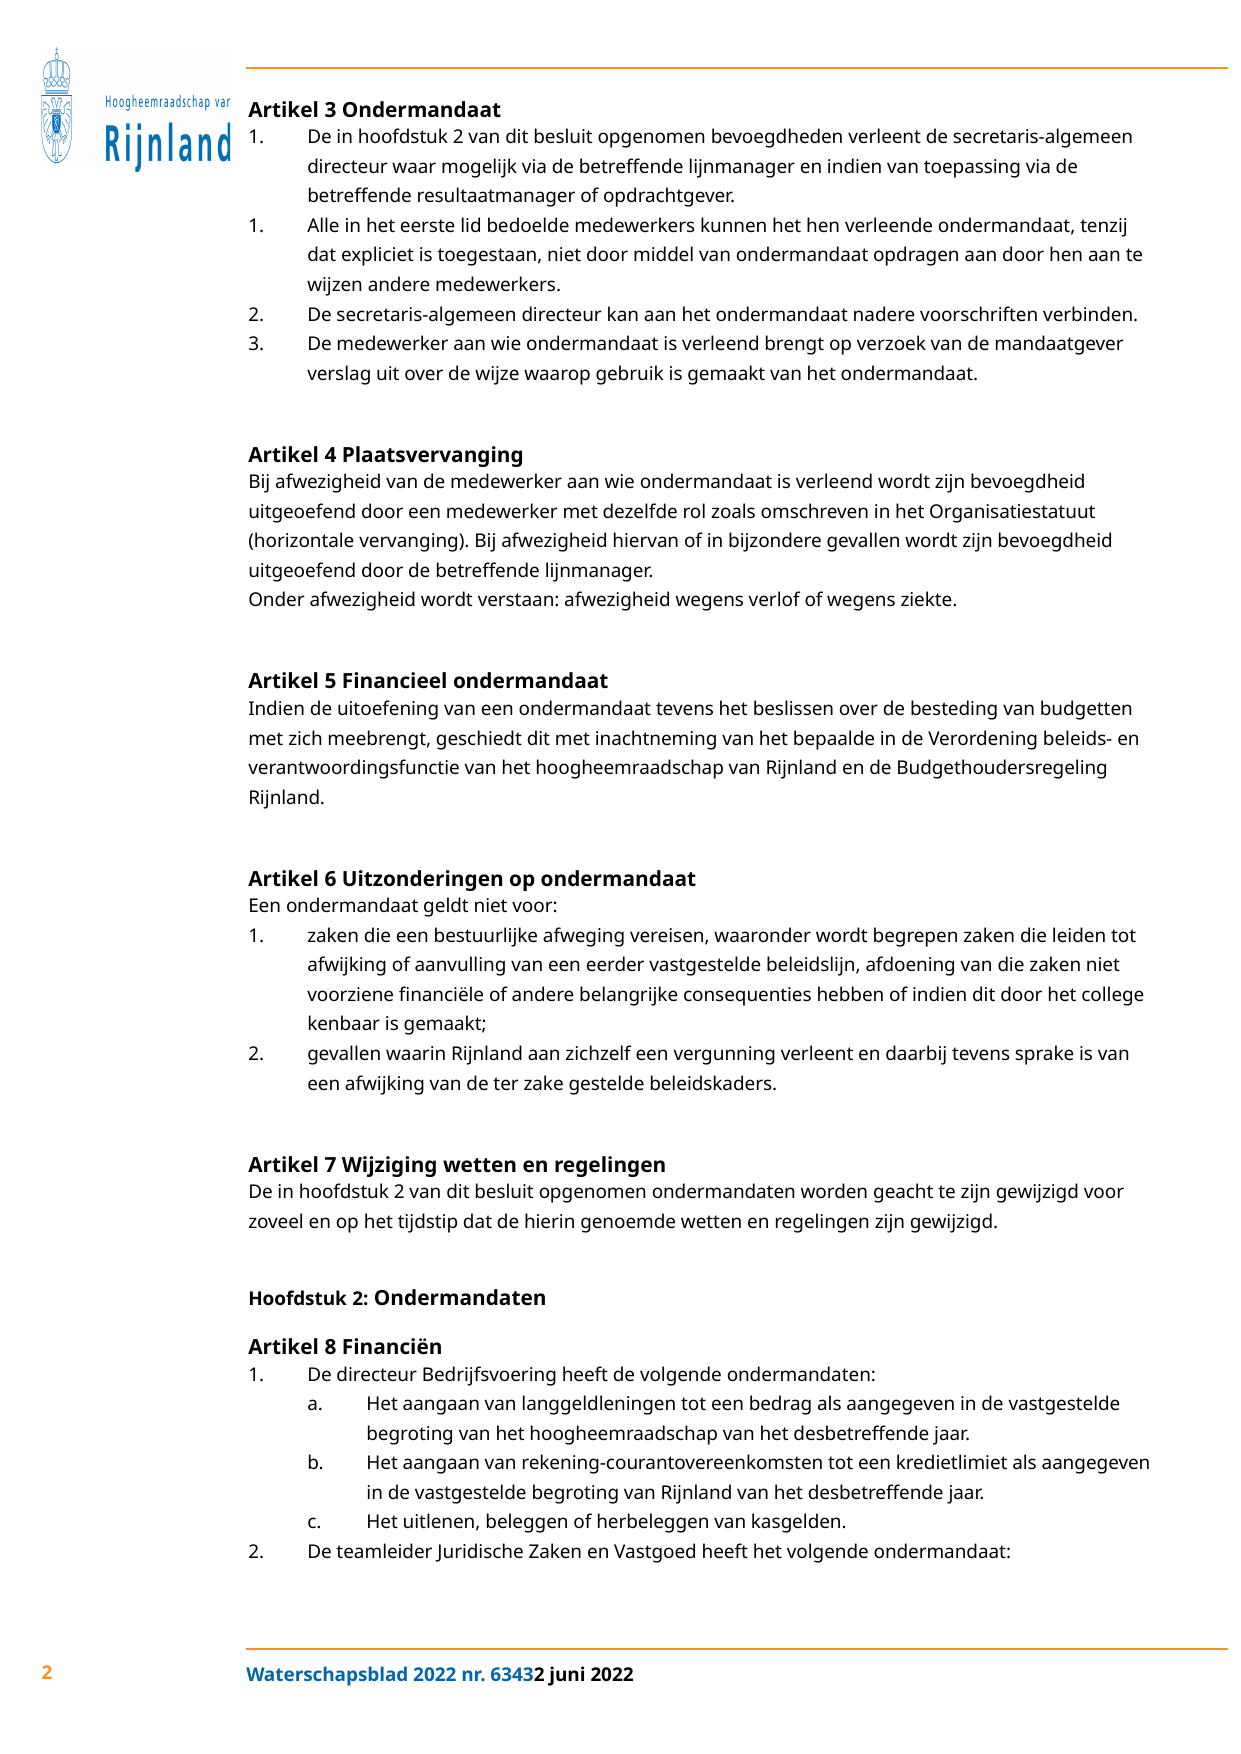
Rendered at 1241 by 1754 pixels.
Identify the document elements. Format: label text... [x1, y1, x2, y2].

text De in hoofdstuk 2 van dit besluit opgenomen ondermandaten worden geacht te zijn gewijzigd voor zoveel en op het tijdstip dat de hierin genoemde wetten en regelingen zijn gewijzigd. [248, 1178, 1152, 1233]
list Het aangaan van rekening-courantovereenkomsten tot een kredietlimiet als aangegeven in de vastgestelde begroting van Rijnland van het desbetreffende jaar. [307, 1449, 1152, 1505]
picture [41, 47, 231, 172]
list zaken die een bestuurlijke afweging vereisen, waaronder wordt begrepen zaken die leiden tot afwijking of aanvulling van een eerder vastgestelde beleidslijn, afdoening van die zaken niet voorziene financiële of andere belangrijke consequenties hebben of indien dit door het college kenbaar is gemaakt; [248, 922, 1152, 1036]
list De medewerker aan wie ondermandaat is verleend brengt op verzoek van de mandaatgever verslag uit over de wijze waarop gebruik is gemaakt van het ondermandaat. [248, 330, 1152, 386]
list Het uitlenen, beleggen of herbeleggen van kasgelden. [307, 1509, 1152, 1534]
list De teamleider Juridische Zaken en Vastgoed heeft het volgende ondermandaat: [248, 1538, 1152, 1564]
list De in hoofdstuk 2 van dit besluit opgenomen bevoegdheden verleent de secretaris-algemeen directeur waar mogelijk via de betreffende lijnmanager en indien van toepassing via de betreffende resultaatmanager of opdrachtgever. [248, 123, 1152, 208]
list De directeur Bedrijfsvoering heeft de volgende ondermandaten: [248, 1361, 1152, 1386]
text Onder afwezigheid wordt verstaan: afwezigheid wegens verlof of wegens ziekte. [248, 587, 1152, 612]
text Bij afwezigheid van de medewerker aan wie ondermandaat is verleend wordt zijn bevoegdheid uitgeoefend door een medewerker met dezelfde rol zoals omschreven in het Organisatiestatuut (horizontale vervanging). Bij afwezigheid hiervan of in bijzondere gevallen wordt zijn bevoegdheid uitgeoefend door de betreffende lijnmanager. [248, 468, 1152, 583]
text Indien de uitoefening van een ondermandaat tevens het beslissen over de besteding van budgetten met zich meebrengt, geschiedt dit met inachtneming van het bepaalde in de Verordening beleids- en verantwoordingsfunctie van het hoogheemraadschap van Rijnland en de Budgethoudersregeling Rijnland. [248, 695, 1152, 809]
text Een ondermandaat geldt niet voor: [248, 892, 1152, 918]
text Artikel 4 Plaatsvervanging [248, 440, 1152, 468]
text Artikel 5 Financieel ondermandaat [248, 667, 1152, 695]
text Artikel 6 Uitzonderingen op ondermandaat [248, 864, 1152, 892]
text Artikel 7 Wijziging wetten en regelingen [248, 1150, 1152, 1178]
list Het aangaan van langgeldleningen tot een bedrag als aangegeven in de vastgestelde begroting van het hoogheemraadschap van het desbetreffende jaar. [307, 1390, 1152, 1446]
text Artikel 8 Financiën [248, 1332, 1152, 1361]
text Hoofdstuk 2: Ondermandaten [248, 1283, 1152, 1311]
list gevallen waarin Rijnland aan zichzelf een vergunning verleent en daarbij tevens sprake is van een afwijking van de ter zake gestelde beleidskaders. [248, 1040, 1152, 1096]
list De secretaris-algemeen directeur kan aan het ondermandaat nadere voorschriften verbinden. [248, 301, 1152, 326]
list Alle in het eerste lid bedoelde medewerkers kunnen het hen verleende ondermandaat, tenzij dat expliciet is toegestaan, niet door middel van ondermandaat opdragen aan door hen aan te wijzen andere medewerkers. [248, 212, 1152, 297]
text Artikel 3 Ondermandaat [248, 95, 1152, 123]
